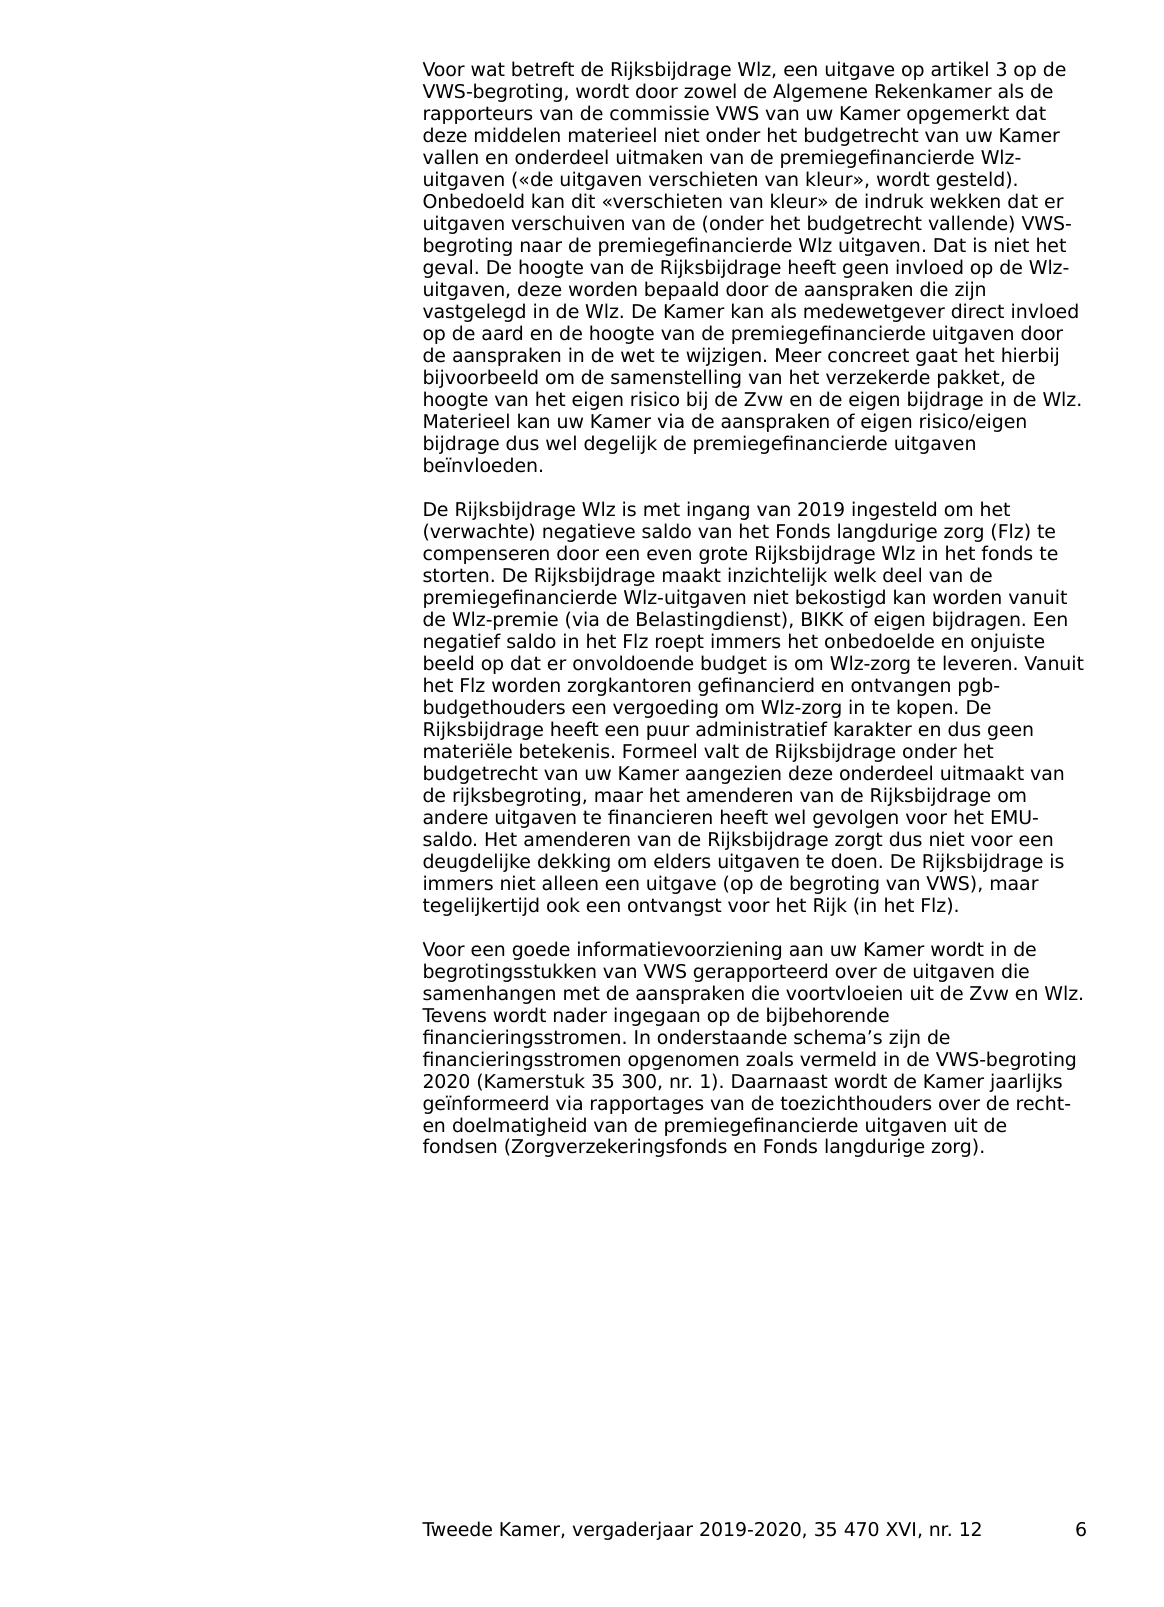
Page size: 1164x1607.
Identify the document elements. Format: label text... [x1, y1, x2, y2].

text Voor wat betreft de Rijksbijdrage Wlz, een uitgave op artikel 3 op de VWS-begroting, wordt door zowel de Algemene Rekenkamer als de rapporteurs van de commissie VWS van uw Kamer opgemerkt dat deze middelen materieel niet onder het budgetrecht van uw Kamer vallen en onderdeel uitmaken van de premiegefinancierde Wlz-uitgaven («de uitgaven verschieten van kleur», wordt gesteld). Onbedoeld kan dit «verschieten van kleur» de indruk wekken dat er uitgaven verschuiven van de (onder het budgetrecht vallende) VWS-begroting naar de premiegefinancierde Wlz uitgaven. Dat is niet het geval. De hoogte van de Rijksbijdrage heeft geen invloed op de Wlz-uitgaven, deze worden bepaald door de aanspraken die zijn vastgelegd in de Wlz. De Kamer kan als medewetgever direct invloed op de aard en de hoogte van de premiegefinancierde uitgaven door de aanspraken in de wet te wijzigen. Meer concreet gaat het hierbij bijvoorbeeld om de samenstelling van het verzekerde pakket, de hoogte van het eigen risico bij de Zvw en de eigen bijdrage in de Wlz. Materieel kan uw Kamer via de aanspraken of eigen risico/eigen bijdrage dus wel degelijk de premiegefinancierde uitgaven beïnvloeden. [422, 59, 1087, 477]
text Voor een goede informatievoorziening aan uw Kamer wordt in de begrotingsstukken van VWS gerapporteerd over de uitgaven die samenhangen met de aanspraken die voortvloeien uit de Zvw en Wlz. Tevens wordt nader ingegaan op de bijbehorende financieringsstromen. In onderstaande schema’s zijn de financieringsstromen opgenomen zoals vermeld in de VWS-begroting 2020 (Kamerstuk 35 300, nr. 1). Daarnaast wordt de Kamer jaarlijks geïnformeerd via rapportages van de toezichthouders over de recht- en doelmatigheid van de premiegefinancierde uitgaven uit de fondsen (Zorgverzekeringsfonds en Fonds langdurige zorg). [422, 939, 1087, 1158]
text De Rijksbijdrage Wlz is met ingang van 2019 ingesteld om het (verwachte) negatieve saldo van het Fonds langdurige zorg (Flz) te compenseren door een even grote Rijksbijdrage Wlz in het fonds te storten. De Rijksbijdrage maakt inzichtelijk welk deel van de premiegefinancierde Wlz-uitgaven niet bekostigd kan worden vanuit de Wlz-premie (via de Belastingdienst), BIKK of eigen bijdragen. Een negatief saldo in het Flz roept immers het onbedoelde en onjuiste beeld op dat er onvoldoende budget is om Wlz-zorg te leveren. Vanuit het Flz worden zorgkantoren gefinancierd en ontvangen pgb-budgethouders een vergoeding om Wlz-zorg in te kopen. De Rijksbijdrage heeft een puur administratief karakter en dus geen materiële betekenis. Formeel valt de Rijksbijdrage onder het budgetrecht van uw Kamer aangezien deze onderdeel uitmaakt van de rijksbegroting, maar het amenderen van de Rijksbijdrage om andere uitgaven te financieren heeft wel gevolgen voor het EMU-saldo. Het amenderen van de Rijksbijdrage zorgt dus niet voor een deugdelijke dekking om elders uitgaven te doen. De Rijksbijdrage is immers niet alleen een uitgave (op de begroting van VWS), maar tegelijkertijd ook een ontvangst voor het Rijk (in het Flz). [422, 499, 1087, 916]
